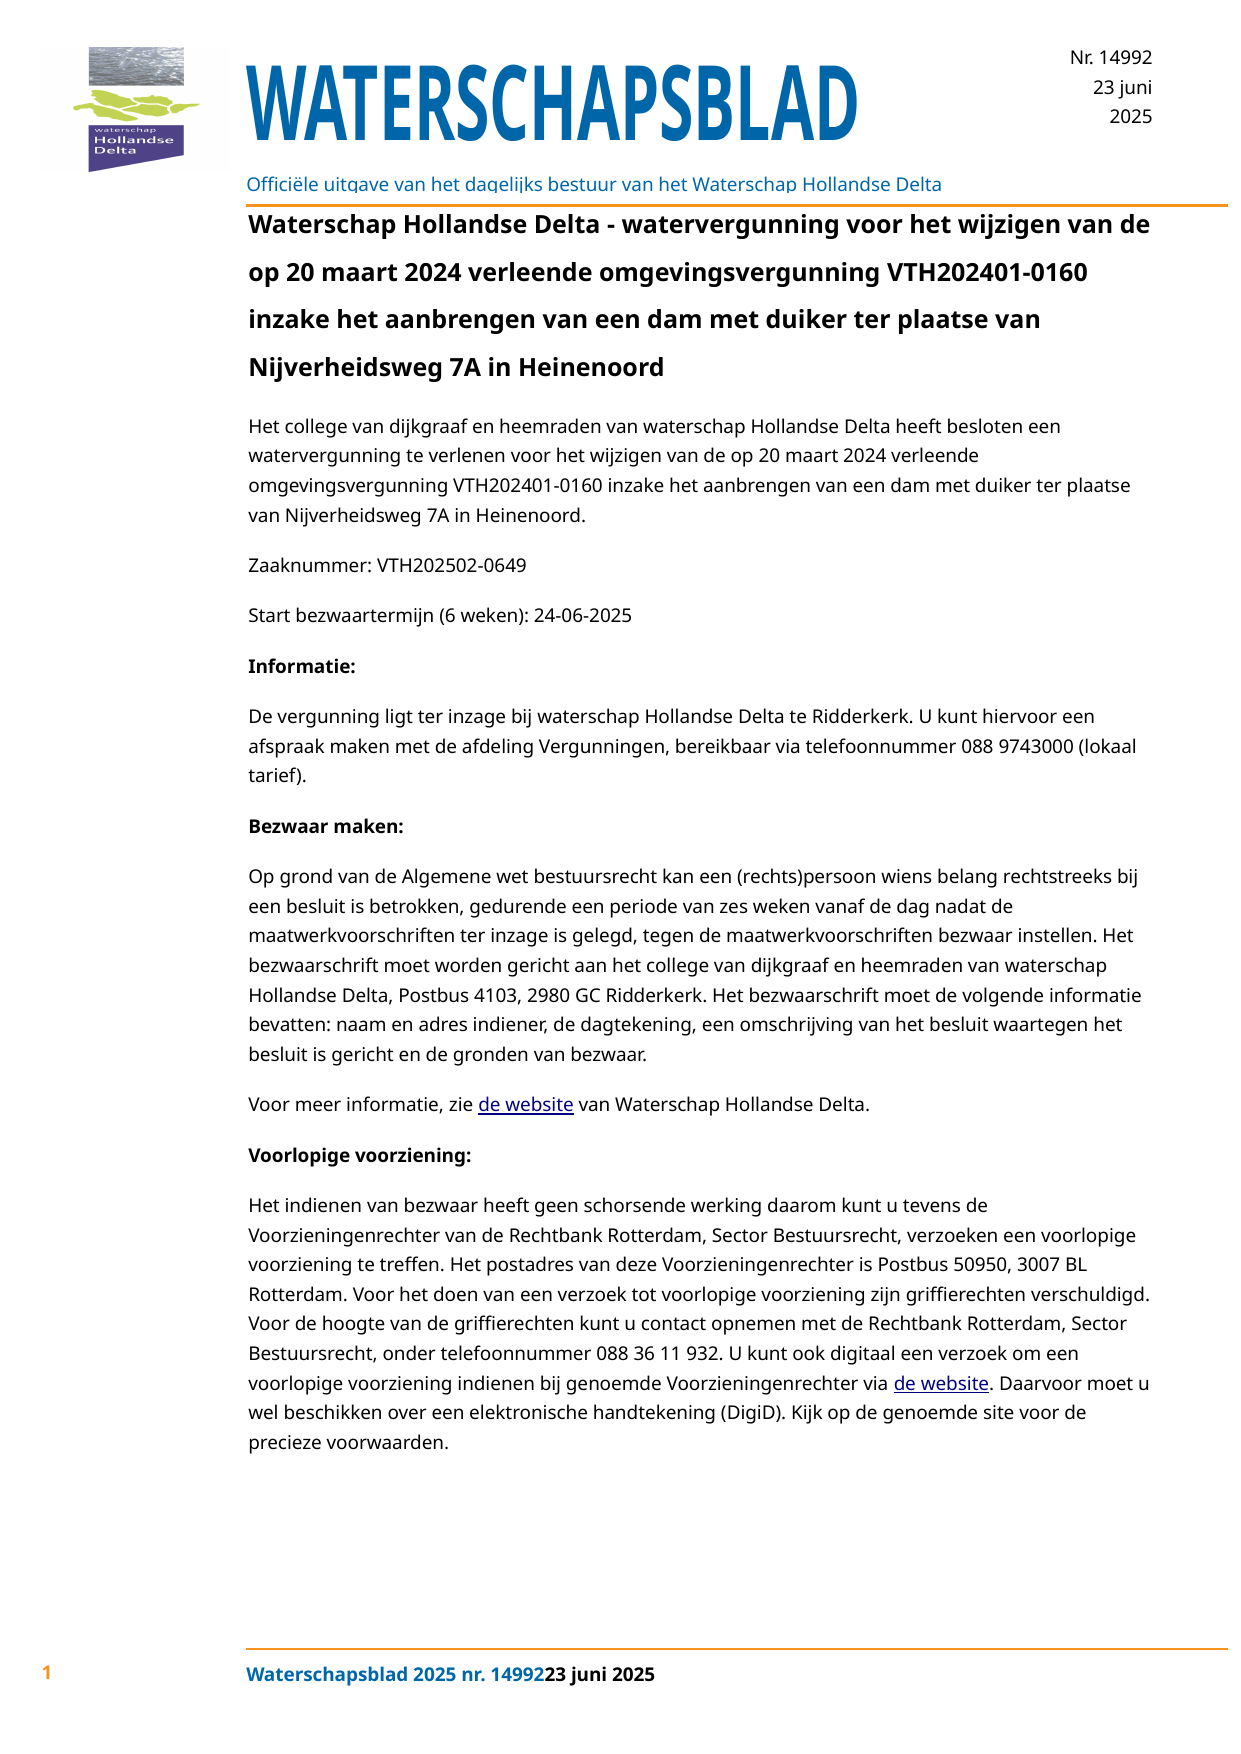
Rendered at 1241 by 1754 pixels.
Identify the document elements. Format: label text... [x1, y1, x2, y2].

text Informatie: [248, 653, 1152, 679]
text Voorlopige voorziening: [248, 1142, 1152, 1168]
text De vergunning ligt ter inzage bij waterschap Hollandse Delta te Ridderkerk. U kunt hiervoor een afspraak maken met de afdeling Vergunningen, bereikbaar via telefoonnummer 088 9743000 (lokaal tarief). [248, 703, 1152, 788]
text Het college van dijkgraaf en heemraden van waterschap Hollandse Delta heeft besloten een watervergunning te verlenen voor het wijzigen van de op 20 maart 2024 verleende omgevingsvergunning VTH202401-0160 inzake het aanbrengen van een dam met duiker ter plaatse van Nijverheidsweg 7A in Heinenoord. [248, 413, 1152, 528]
text Waterschap Hollandse Delta - watervergunning voor het wijzigen van de op 20 maart 2024 verleende omgevingsvergunning VTH202401-0160 inzake het aanbrengen van een dam met duiker ter plaatse van Nijverheidsweg 7A in Heinenoord [248, 207, 1152, 384]
text Start bezwaartermijn (6 weken): 24-06-2025 [248, 603, 1152, 628]
text Voor meer informatie, zie de website van Waterschap Hollandse Delta. [248, 1091, 1152, 1117]
text Op grond van de Algemene wet bestuursrecht kan een (rechts)persoon wiens belang rechtstreeks bij een besluit is betrokken, gedurende een periode van zes weken vanaf de dag nadat de maatwerkvoorschriften ter inzage is gelegd, tegen de maatwerkvoorschriften bezwaar instellen. Het bezwaarschrift moet worden gericht aan het college van dijkgraaf en heemraden van waterschap Hollandse Delta, Postbus 4103, 2980 GC Ridderkerk. Het bezwaarschrift moet de volgende informatie bevatten: naam en adres indiener, de dagtekening, een omschrijving van het besluit waartegen het besluit is gericht en de gronden van bezwaar. [248, 863, 1152, 1067]
text Bezwaar maken: [248, 813, 1152, 839]
text Zaaknummer: VTH202502-0649 [248, 552, 1152, 578]
picture [41, 47, 231, 172]
text Het indienen van bezwaar heeft geen schorsende werking daarom kunt u tevens de Voorzieningenrechter van de Rechtbank Rotterdam, Sector Bestuursrecht, verzoeken een voorlopige voorziening te treffen. Het postadres van deze Voorzieningenrechter is Postbus 50950, 3007 BL Rotterdam. Voor het doen van een verzoek tot voorlopige voorziening zijn griffierechten verschuldigd. Voor de hoogte van de griffierechten kunt u contact opnemen met de Rechtbank Rotterdam, Sector Bestuursrecht, onder telefoonnummer 088 36 11 932. U kunt ook digitaal een verzoek om een voorlopige voorziening indienen bij genoemde Voorzieningenrechter via de website. Daarvoor moet u wel beschikken over een elektronische handtekening (DigiD). Kijk op de genoemde site voor de precieze voorwaarden. [248, 1192, 1152, 1455]
